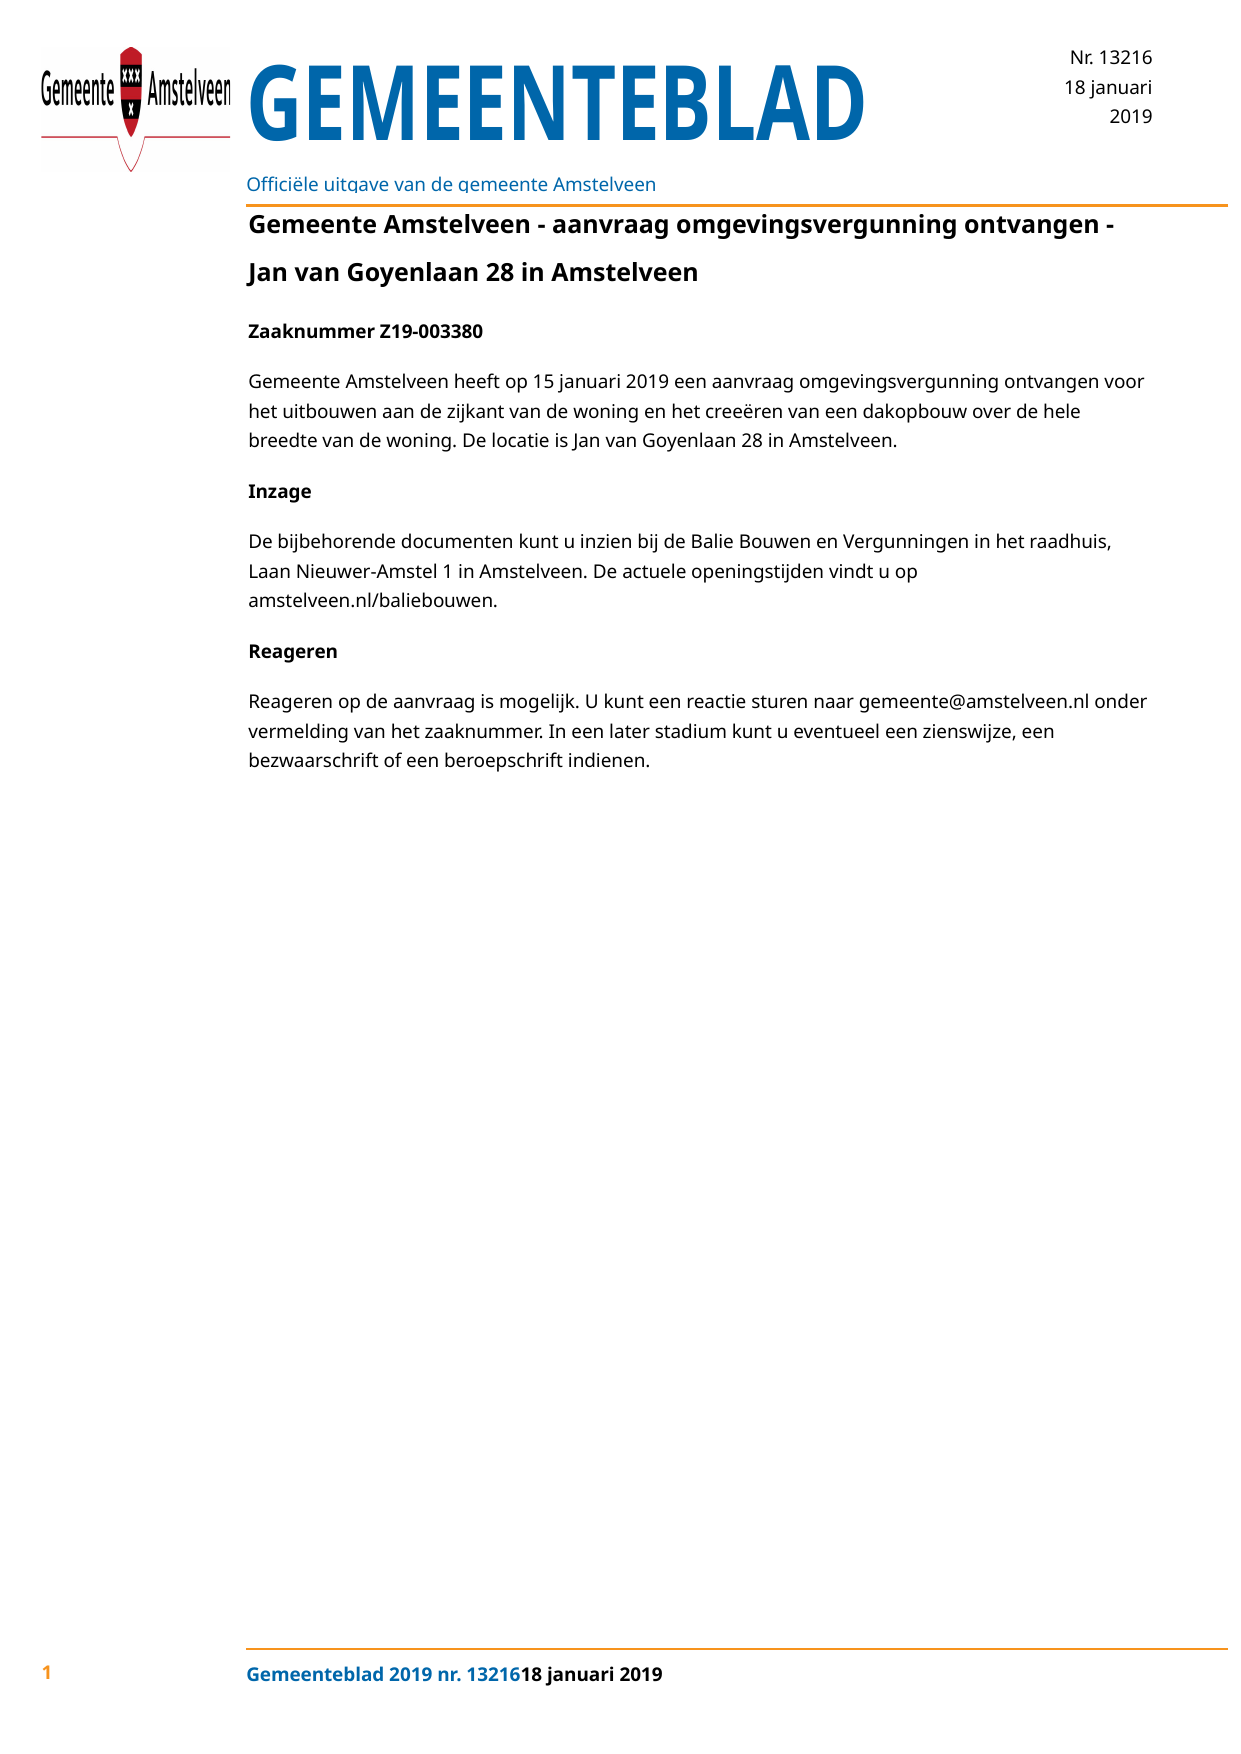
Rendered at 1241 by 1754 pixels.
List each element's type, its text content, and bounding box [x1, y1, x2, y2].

text Inzage [248, 478, 1152, 504]
text Gemeente Amstelveen - aanvraag omgevingsvergunning ontvangen - Jan van Goyenlaan 28 in Amstelveen [248, 207, 1152, 288]
text De bijbehorende documenten kunt u inzien bij de Balie Bouwen en Vergunningen in het raadhuis, Laan Nieuwer-Amstel 1 in Amstelveen. De actuele openingstijden vindt u op amstelveen.nl/baliebouwen. [248, 528, 1152, 613]
text Gemeente Amstelveen heeft op 15 januari 2019 een aanvraag omgevingsvergunning ontvangen voor het uitbouwen aan de zijkant van de woning en het creeëren van een dakopbouw over de hele breedte van de woning. De locatie is Jan van Goyenlaan 28 in Amstelveen. [248, 368, 1152, 453]
picture [41, 47, 231, 172]
text Zaaknummer Z19-003380 [248, 318, 1152, 344]
text Reageren [248, 638, 1152, 664]
text Reageren op de aanvraag is mogelijk. U kunt een reactie sturen naar gemeente@amstelveen.nl onder vermelding van het zaaknummer. In een later stadium kunt u eventueel een zienswijze, een bezwaarschrift of een beroepschrift indienen. [248, 688, 1152, 773]
